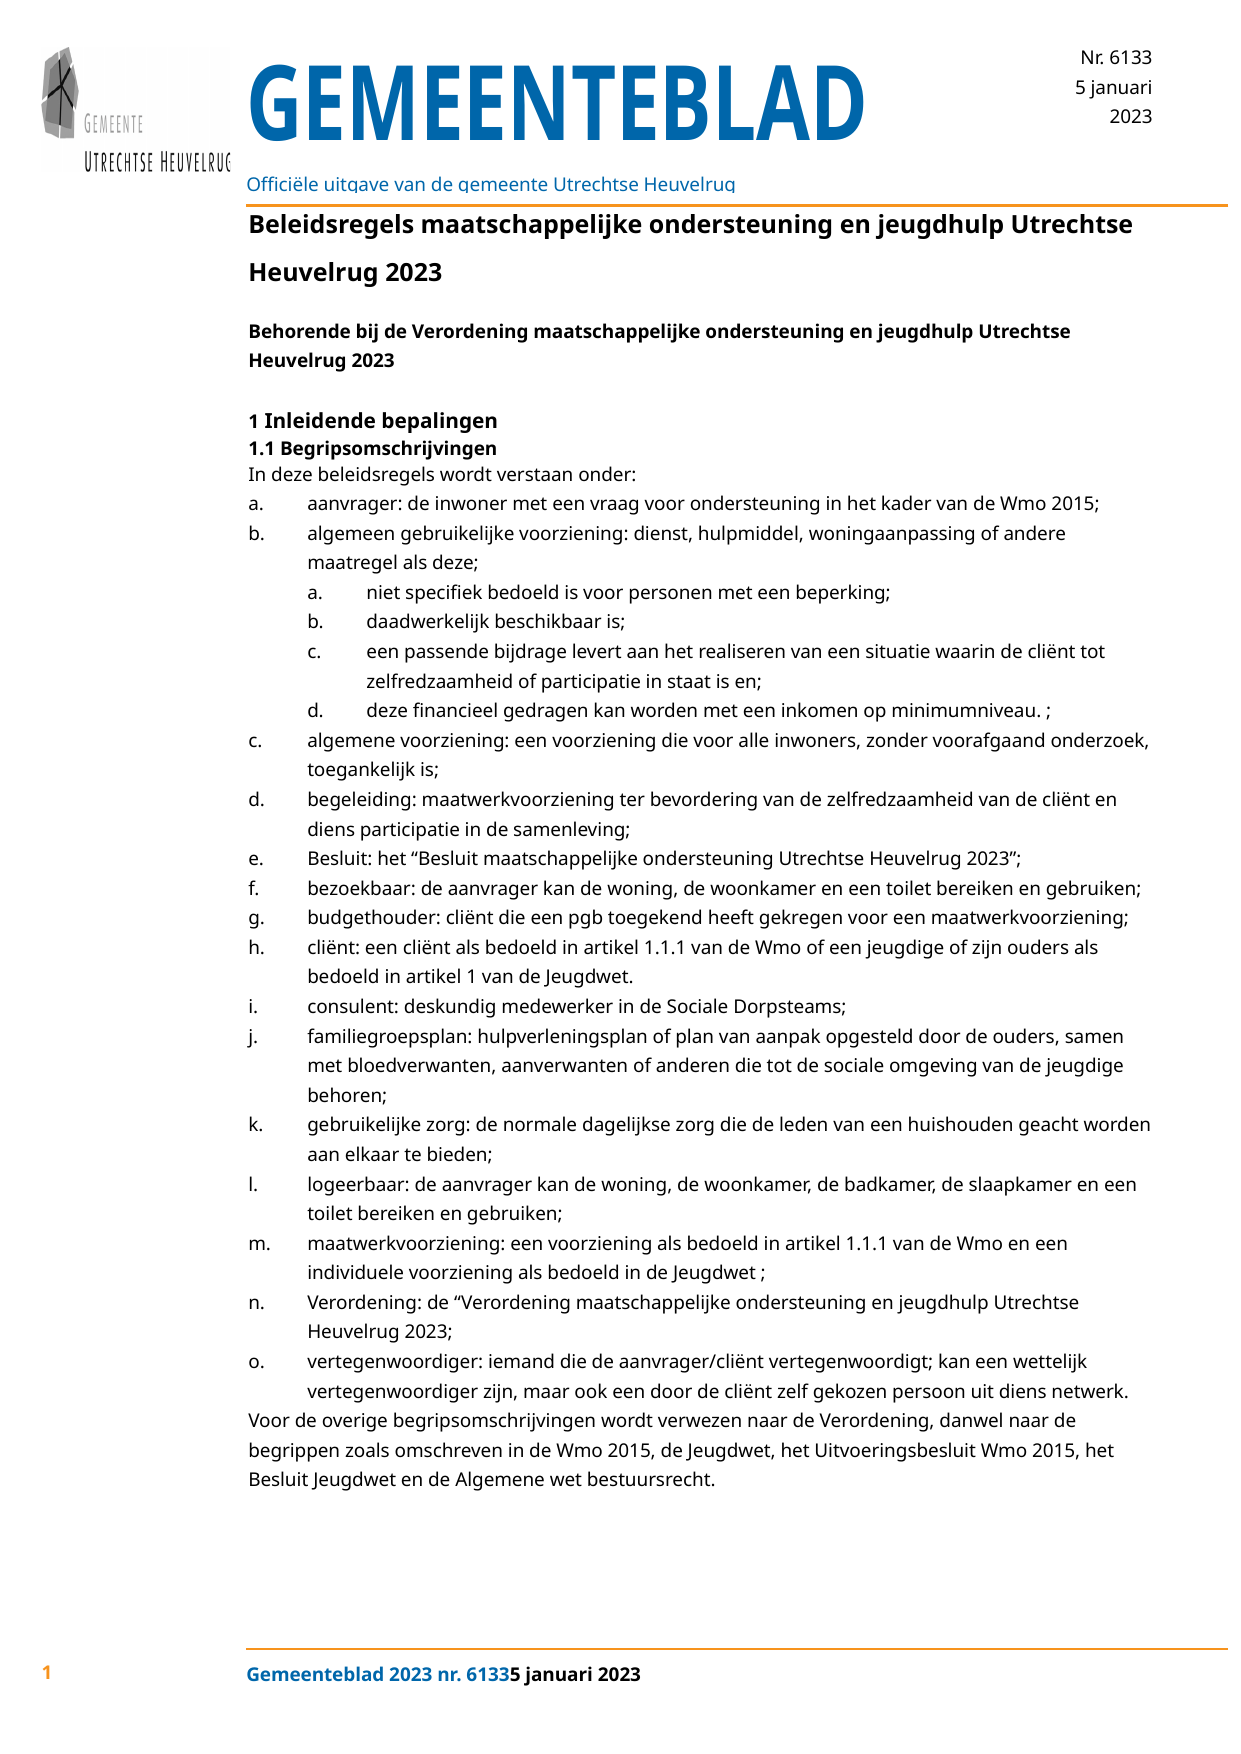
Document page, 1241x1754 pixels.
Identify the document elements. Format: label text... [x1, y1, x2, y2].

text Behorende bij de Verordening maatschappelijke ondersteuning en jeugdhulp Utrechtse Heuvelrug 2023 [248, 318, 1152, 373]
list consulent: deskundig medewerker in de Sociale Dorpsteams; [248, 993, 1152, 1019]
list bezoekbaar: de aanvrager kan de woning, de woonkamer en een toilet bereiken en gebruiken; [248, 875, 1152, 901]
list deze financieel gedragen kan worden met een inkomen op minimumniveau. ; [307, 697, 1152, 723]
text Voor de overige begripsomschrijvingen wordt verwezen naar de Verordening, danwel naar de begrippen zoals omschreven in de Wmo 2015, de Jeugdwet, het Uitvoeringsbesluit Wmo 2015, het Besluit Jeugdwet en de Algemene wet bestuursrecht. [248, 1407, 1152, 1492]
text In deze beleidsregels wordt verstaan onder: [248, 461, 1152, 487]
list begeleiding: maatwerkvoorziening ter bevordering van de zelfredzaamheid van de cliënt en diens participatie in de samenleving; [248, 786, 1152, 842]
list algemeen gebruikelijke voorziening: dienst, hulpmiddel, woningaanpassing of andere maatregel als deze; [248, 520, 1152, 575]
text Beleidsregels maatschappelijke ondersteuning en jeugdhulp Utrechtse Heuvelrug 2023 [248, 207, 1152, 288]
list budgethouder: cliënt die een pgb toegekend heeft gekregen voor een maatwerkvoorziening; [248, 904, 1152, 930]
text 1.1 Begripsomschrijvingen [248, 435, 1152, 461]
list aanvrager: de inwoner met een vraag voor ondersteuning in het kader van de Wmo 2015; [248, 490, 1152, 516]
list algemene voorziening: een voorziening die voor alle inwoners, zonder voorafgaand onderzoek, toegankelijk is; [248, 727, 1152, 782]
text 1 Inleidende bepalingen [248, 407, 1152, 435]
list familiegroepsplan: hulpverleningsplan of plan van aanpak opgesteld door de ouders, samen met bloedverwanten, aanverwanten of anderen die tot de sociale omgeving van de jeugdige behoren; [248, 1023, 1152, 1108]
list daadwerkelijk beschikbaar is; [307, 609, 1152, 634]
list maatwerkvoorziening: een voorziening als bedoeld in artikel 1.1.1 van de Wmo en een individuele voorziening als bedoeld in de Jeugdwet ; [248, 1230, 1152, 1285]
list cliënt: een cliënt als bedoeld in artikel 1.1.1 van de Wmo of een jeugdige of zijn ouders als bedoeld in artikel 1 van de Jeugdwet. [248, 934, 1152, 989]
list gebruikelijke zorg: de normale dagelijkse zorg die de leden van een huishouden geacht worden aan elkaar te bieden; [248, 1112, 1152, 1167]
picture [41, 47, 231, 172]
list vertegenwoordiger: iemand die de aanvrager/cliënt vertegenwoordigt; kan een wettelijk vertegenwoordiger zijn, maar ook een door de cliënt zelf gekozen persoon uit diens netwerk. [248, 1348, 1152, 1404]
list Besluit: het “Besluit maatschappelijke ondersteuning Utrechtse Heuvelrug 2023”; [248, 845, 1152, 871]
list Verordening: de “Verordening maatschappelijke ondersteuning en jeugdhulp Utrechtse Heuvelrug 2023; [248, 1289, 1152, 1344]
list logeerbaar: de aanvrager kan de woning, de woonkamer, de badkamer, de slaapkamer en een toilet bereiken en gebruiken; [248, 1171, 1152, 1226]
list niet specifiek bedoeld is voor personen met een beperking; [307, 579, 1152, 605]
list een passende bijdrage levert aan het realiseren van een situatie waarin de cliënt tot zelfredzaamheid of participatie in staat is en; [307, 638, 1152, 694]
